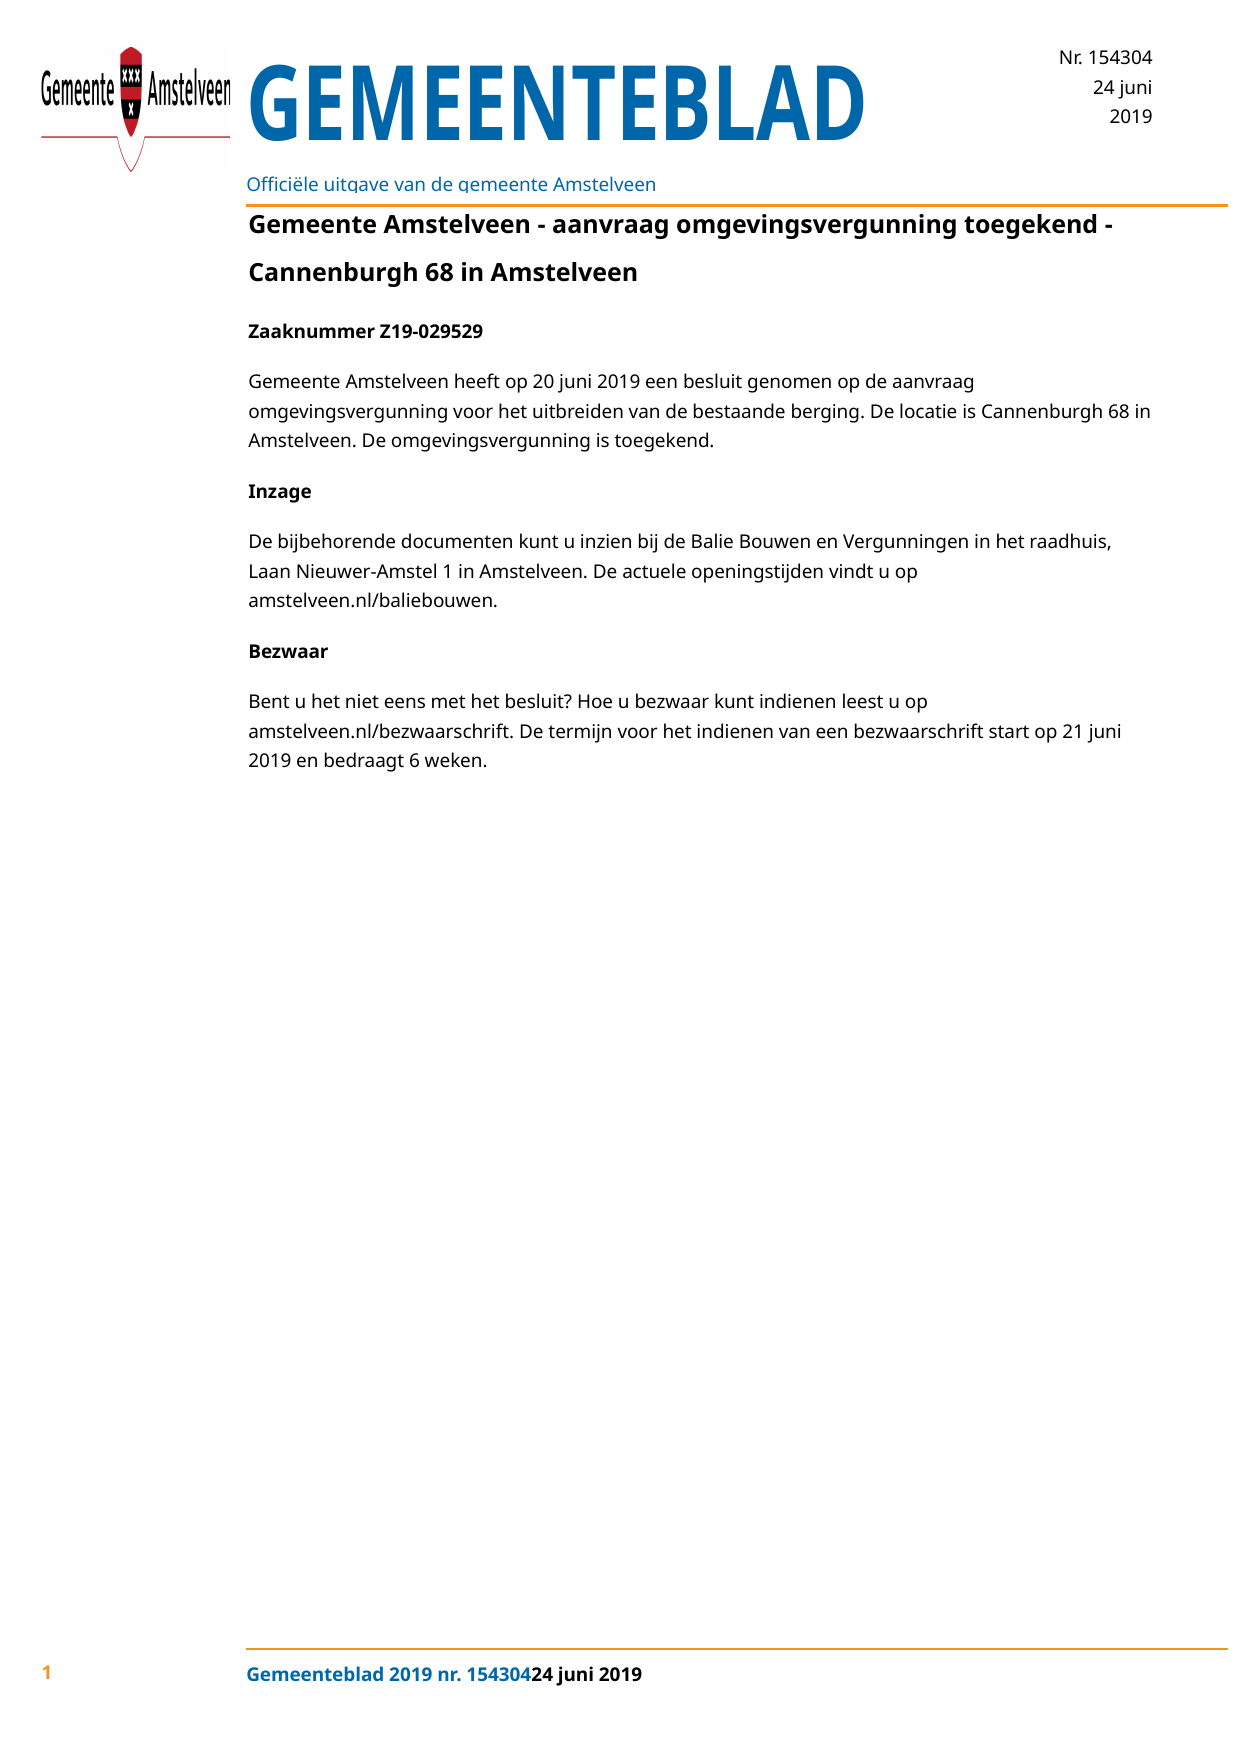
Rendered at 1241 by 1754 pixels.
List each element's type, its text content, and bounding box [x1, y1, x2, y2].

text Zaaknummer Z19-029529 [248, 318, 1152, 344]
text Gemeente Amstelveen heeft op 20 juni 2019 een besluit genomen op de aanvraag omgevingsvergunning voor het uitbreiden van de bestaande berging. De locatie is Cannenburgh 68 in Amstelveen. De omgevingsvergunning is toegekend. [248, 368, 1152, 453]
text De bijbehorende documenten kunt u inzien bij de Balie Bouwen en Vergunningen in het raadhuis, Laan Nieuwer-Amstel 1 in Amstelveen. De actuele openingstijden vindt u op amstelveen.nl/baliebouwen. [248, 528, 1152, 613]
picture [41, 47, 231, 172]
text Gemeente Amstelveen - aanvraag omgevingsvergunning toegekend - Cannenburgh 68 in Amstelveen [248, 207, 1152, 288]
text Inzage [248, 478, 1152, 504]
text Bezwaar [248, 638, 1152, 664]
text Bent u het niet eens met het besluit? Hoe u bezwaar kunt indienen leest u op amstelveen.nl/bezwaarschrift. De termijn voor het indienen van een bezwaarschrift start op 21 juni 2019 en bedraagt 6 weken. [248, 688, 1152, 773]
